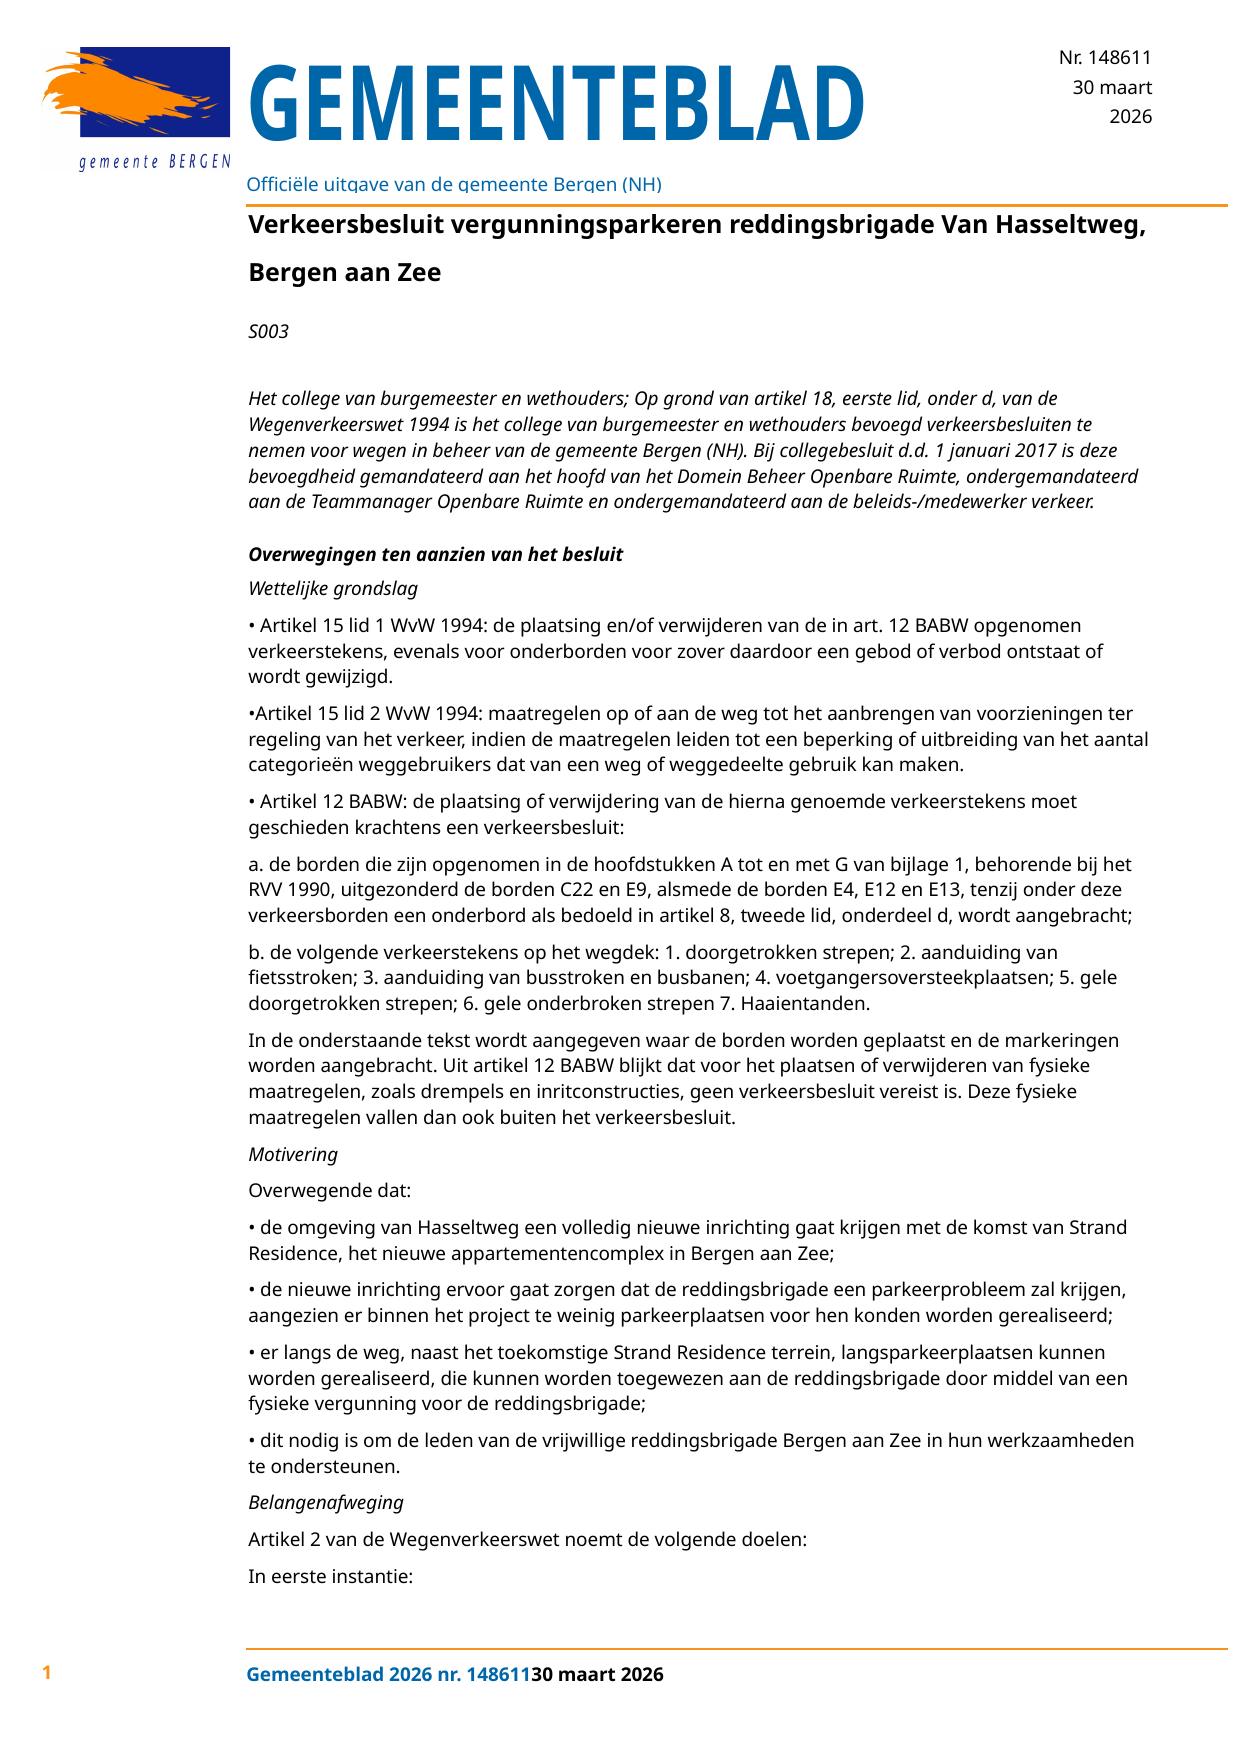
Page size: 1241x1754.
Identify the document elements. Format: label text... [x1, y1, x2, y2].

text Verkeersbesluit vergunningsparkeren reddingsbrigade Van Hasseltweg, Bergen aan Zee [248, 207, 1152, 288]
text • de omgeving van Hasseltweg een volledig nieuwe inrichting gaat krijgen met de komst van Strand Residence, het nieuwe appartementencomplex in Bergen aan Zee; [248, 1214, 1152, 1266]
text • er langs de weg, naast het toekomstige Strand Residence terrein, langsparkeerplaatsen kunnen worden gerealiseerd, die kunnen worden toegewezen aan de reddingsbrigade door middel van een fysieke vergunning voor de reddingsbrigade; [248, 1339, 1152, 1416]
text Belangenafweging [248, 1489, 1152, 1515]
text • Artikel 12 BABW: de plaatsing of verwijdering van de hierna genoemde verkeerstekens moet geschieden krachtens een verkeersbesluit: [248, 788, 1152, 840]
text Artikel 2 van de Wegenverkeerswet noemt de volgende doelen: [248, 1526, 1152, 1552]
text In de onderstaande tekst wordt aangegeven waar de borden worden geplaatst en de markeringen worden aangebracht. Uit artikel 12 BABW blijkt dat voor het plaatsen of verwijderen van fysieke maatregelen, zoals drempels en inritconstructies, geen verkeersbesluit vereist is. Deze fysieke maatregelen vallen dan ook buiten het verkeersbesluit. [248, 1027, 1152, 1130]
text Overwegingen ten aanzien van het besluit [248, 541, 1152, 567]
text In eerste instantie: [248, 1563, 1152, 1588]
text •Artikel 15 lid 2 WvW 1994: maatregelen op of aan de weg tot het aanbrengen van voorzieningen ter regeling van het verkeer, indien de maatregelen leiden tot een beperking of uitbreiding van het aantal categorieën weggebruikers dat van een weg of weggedeelte gebruik kan maken. [248, 700, 1152, 777]
text b. de volgende verkeerstekens op het wegdek: 1. doorgetrokken strepen; 2. aanduiding van fietsstroken; 3. aanduiding van busstroken en busbanen; 4. voetgangersoversteekplaatsen; 5. gele doorgetrokken strepen; 6. gele onderbroken strepen 7. Haaientanden. [248, 939, 1152, 1016]
text Motivering [248, 1141, 1152, 1167]
text Het college van burgemeester en wethouders; Op grond van artikel 18, eerste lid, onder d, van de Wegenverkeerswet 1994 is het college van burgemeester en wethouders bevoegd verkeersbesluiten te nemen voor wegen in beheer van de gemeente Bergen (NH). Bij collegebesluit d.d. 1 januari 2017 is deze bevoegdheid gemandateerd aan het hoofd van het Domein Beheer Openbare Ruimte, ondergemandateerd aan de Teammanager Openbare Ruimte en ondergemandateerd aan de beleids-/medewerker verkeer. [248, 386, 1152, 514]
text a. de borden die zijn opgenomen in de hoofdstukken A tot en met G van bijlage 1, behorende bij het RVV 1990, uitgezonderd de borden C22 en E9, alsmede de borden E4, E12 en E13, tenzij onder deze verkeersborden een onderbord als bedoeld in artikel 8, tweede lid, onderdeel d, wordt aangebracht; [248, 851, 1152, 928]
text S003 [248, 318, 1152, 344]
text • Artikel 15 lid 1 WvW 1994: de plaatsing en/of verwijderen van de in art. 12 BABW opgenomen verkeerstekens, evenals voor onderborden voor zover daardoor een gebod of verbod ontstaat of wordt gewijzigd. [248, 612, 1152, 689]
text • de nieuwe inrichting ervoor gaat zorgen dat de reddingsbrigade een parkeerprobleem zal krijgen, aangezien er binnen het project te weinig parkeerplaatsen voor hen konden worden gerealiseerd; [248, 1277, 1152, 1328]
text Overwegende dat: [248, 1177, 1152, 1203]
picture [41, 47, 231, 172]
text • dit nodig is om de leden van de vrijwillige reddingsbrigade Bergen aan Zee in hun werkzaamheden te ondersteunen. [248, 1427, 1152, 1478]
text Wettelijke grondslag [248, 575, 1152, 601]
